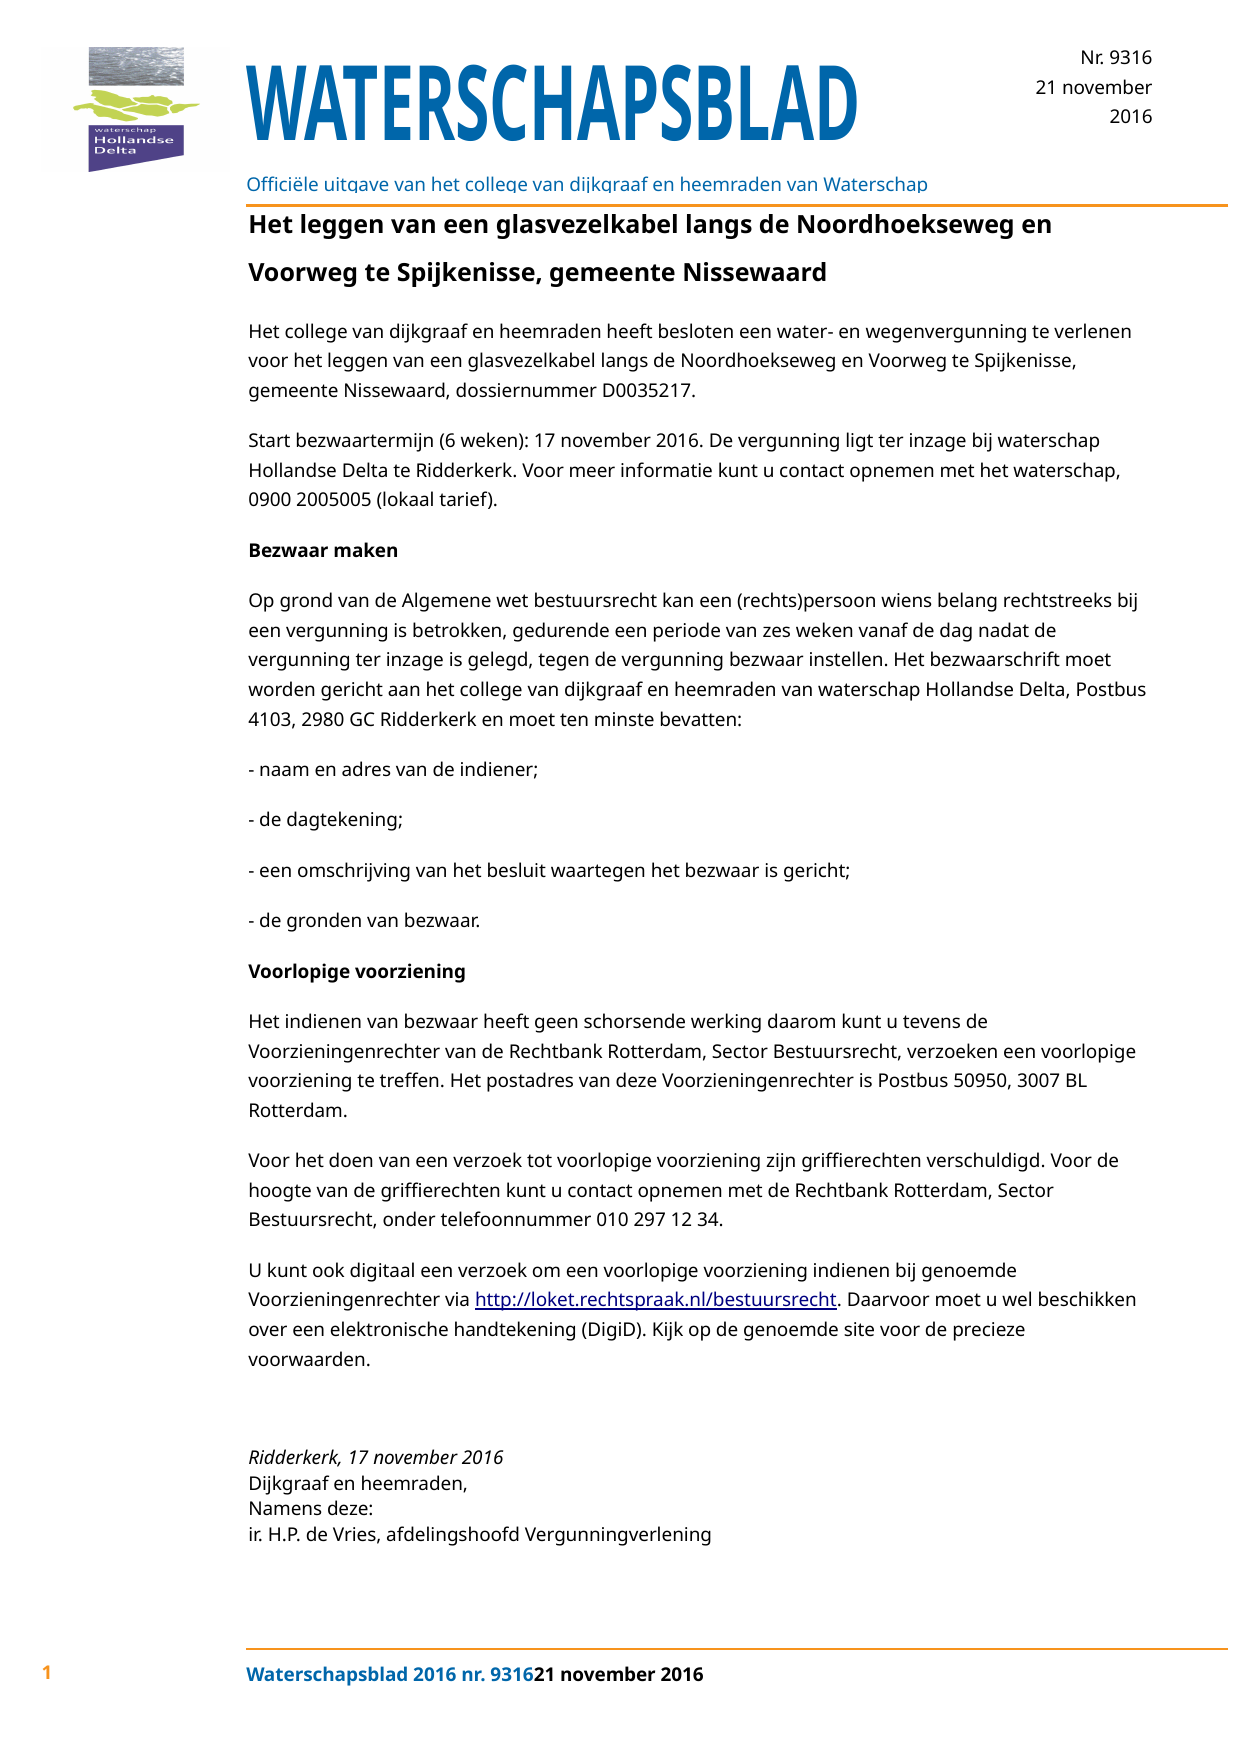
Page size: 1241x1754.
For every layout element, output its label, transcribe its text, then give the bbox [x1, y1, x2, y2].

text Op grond van de Algemene wet bestuursrecht kan een (rechts)persoon wiens belang rechtstreeks bij een vergunning is betrokken, gedurende een periode van zes weken vanaf de dag nadat de vergunning ter inzage is gelegd, tegen de vergunning bezwaar instellen. Het bezwaarschrift moet worden gericht aan het college van dijkgraaf en heemraden van waterschap Hollandse Delta, Postbus 4103, 2980 GC Ridderkerk en moet ten minste bevatten: [248, 587, 1152, 732]
text Voor het doen van een verzoek tot voorlopige voorziening zijn griffierechten verschuldigd. Voor de hoogte van de griffierechten kunt u contact opnemen met de Rechtbank Rotterdam, Sector Bestuursrecht, onder telefoonnummer 010 297 12 34. [248, 1147, 1152, 1232]
text - naam en adres van de indiener; [248, 756, 1152, 782]
text - de gronden van bezwaar. [248, 907, 1152, 933]
text Namens deze: [248, 1496, 1152, 1521]
picture [41, 47, 231, 172]
text Dijkgraaf en heemraden, [248, 1470, 1152, 1496]
text ir. H.P. de Vries, afdelingshoofd Vergunningverlening [248, 1521, 1152, 1547]
text - de dagtekening; [248, 807, 1152, 832]
text Het leggen van een glasvezelkabel langs de Noordhoekseweg en Voorweg te Spijkenisse, gemeente Nissewaard [248, 207, 1152, 288]
text Start bezwaartermijn (6 weken): 17 november 2016. De vergunning ligt ter inzage bij waterschap Hollandse Delta te Ridderkerk. Voor meer informatie kunt u contact opnemen met het waterschap, 0900 2005005 (lokaal tarief). [248, 427, 1152, 512]
text - een omschrijving van het besluit waartegen het bezwaar is gericht; [248, 857, 1152, 883]
text Het indienen van bezwaar heeft geen schorsende werking daarom kunt u tevens de Voorzieningenrechter van de Rechtbank Rotterdam, Sector Bestuursrecht, verzoeken een voorlopige voorziening te treffen. Het postadres van deze Voorzieningenrechter is Postbus 50950, 3007 BL Rotterdam. [248, 1008, 1152, 1123]
text Voorlopige voorziening [248, 958, 1152, 984]
text Het college van dijkgraaf en heemraden heeft besloten een water- en wegenvergunning te verlenen voor het leggen van een glasvezelkabel langs de Noordhoekseweg en Voorweg te Spijkenisse, gemeente Nissewaard, dossiernummer D0035217. [248, 318, 1152, 403]
text U kunt ook digitaal een verzoek om een voorlopige voorziening indienen bij genoemde Voorzieningenrechter via http://loket.rechtspraak.nl/bestuursrecht. Daarvoor moet u wel beschikken over een elektronische handtekening (DigiD). Kijk op de genoemde site voor de precieze voorwaarden. [248, 1257, 1152, 1372]
text Ridderkerk, 17 november 2016 [248, 1444, 1152, 1470]
text Bezwaar maken [248, 537, 1152, 563]
